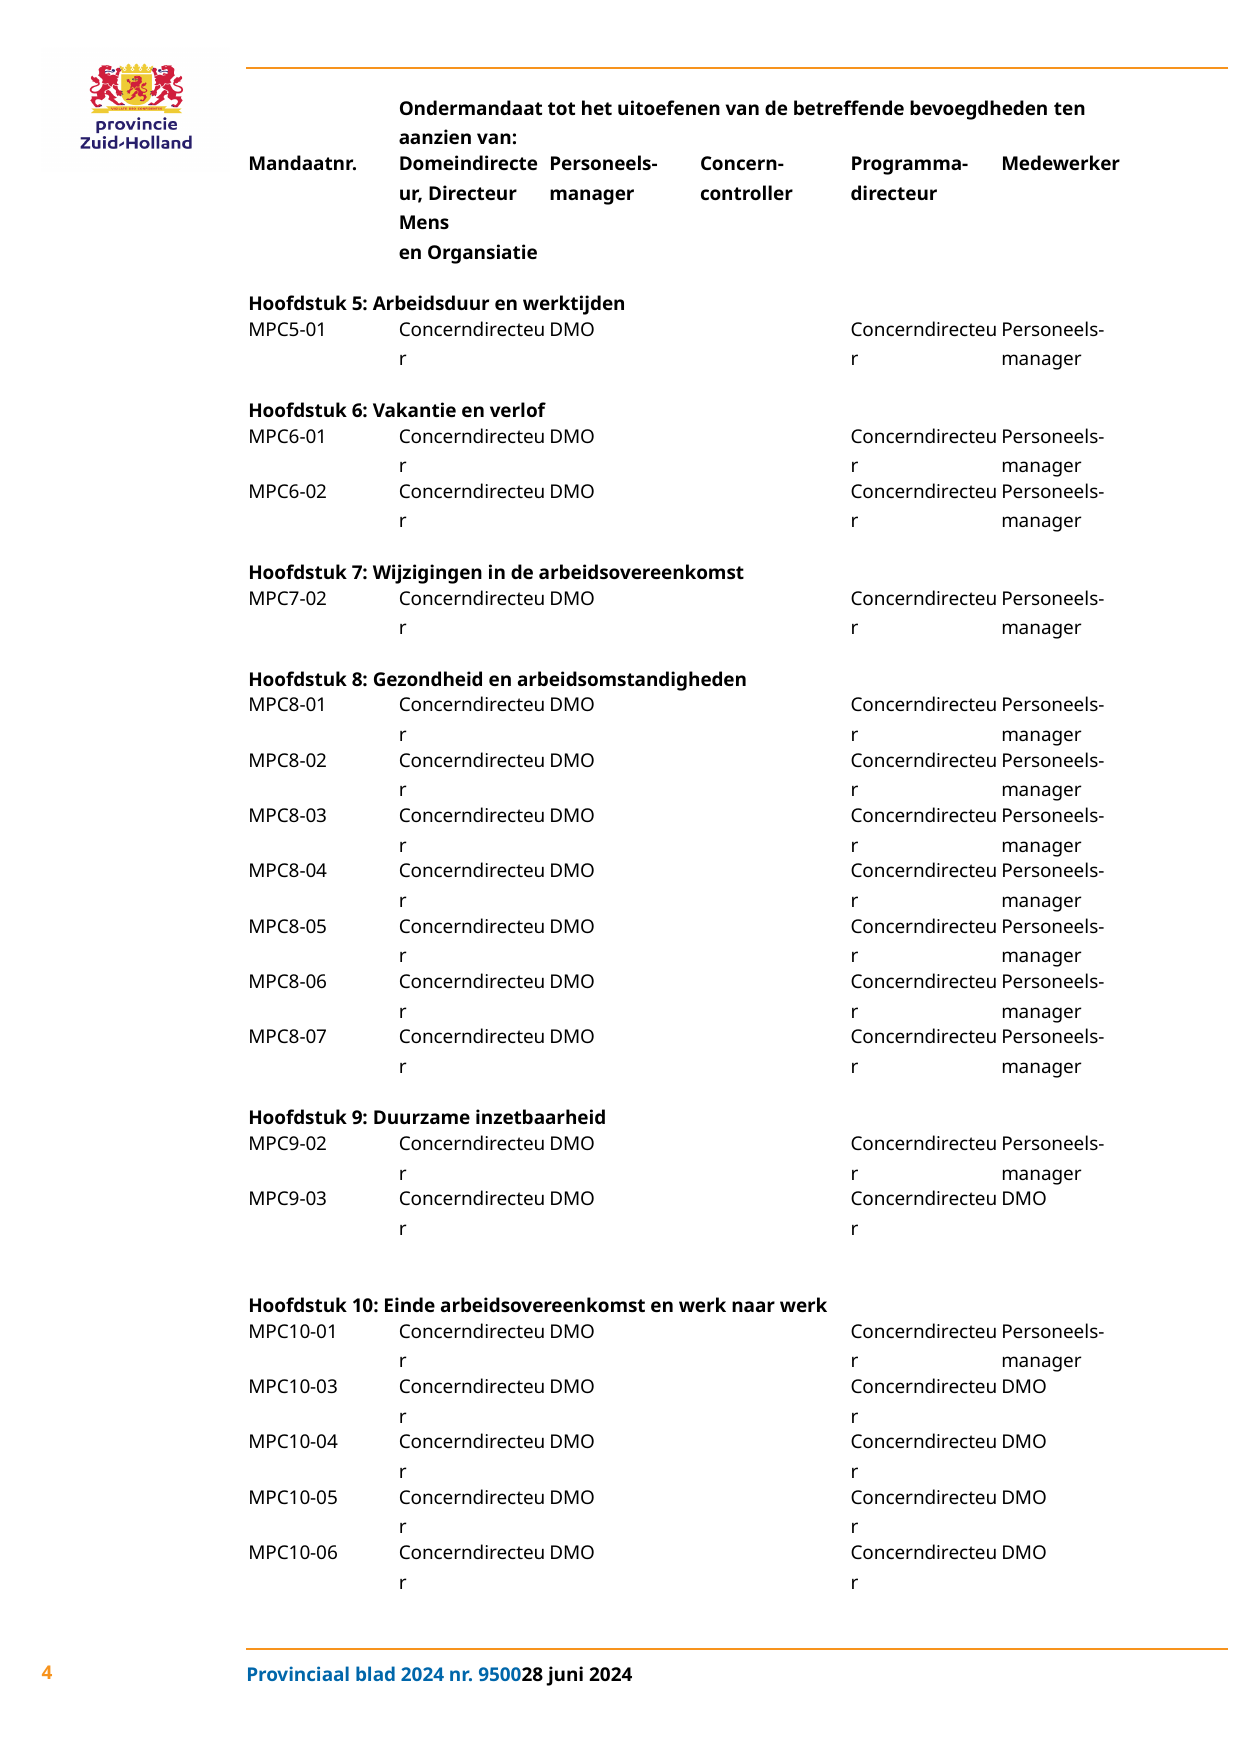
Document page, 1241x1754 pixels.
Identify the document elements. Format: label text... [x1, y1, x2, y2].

table_cell Personeels- manager [1001, 913, 1152, 968]
table_cell DMO [549, 1024, 700, 1079]
table_cell DMO [549, 1484, 700, 1539]
table_cell Domeindirecteur, Directeur Mens en Organsiatie [399, 150, 549, 264]
table_cell [549, 640, 700, 666]
table_cell [1001, 371, 1152, 397]
table_cell [549, 1079, 700, 1104]
table_cell Programma-directeur [850, 150, 1001, 264]
table_cell [399, 265, 549, 290]
table_cell Personeels- manager [1001, 692, 1152, 747]
table_cell DMO [549, 585, 700, 640]
table_cell [700, 423, 850, 478]
table_cell [399, 640, 549, 666]
table_cell [549, 1241, 700, 1267]
table_cell [700, 1429, 850, 1484]
table_cell MPC8-05 [248, 913, 398, 968]
table_cell Personeels- manager [1001, 1318, 1152, 1373]
table_cell Hoofdstuk 7: Wijzigingen in de arbeidsovereenkomst [248, 559, 1152, 585]
table_cell [700, 1186, 850, 1241]
picture [41, 47, 231, 172]
table_cell [850, 640, 1001, 666]
table_cell Concerndirecteur [399, 1130, 549, 1186]
table_cell MPC8-03 [248, 802, 398, 858]
table_cell MPC10-05 [248, 1484, 398, 1539]
table_cell DMO [549, 1186, 700, 1241]
table_cell Personeels- manager [1001, 802, 1152, 858]
table_cell Concerndirecteur [850, 913, 1001, 968]
table_cell Hoofdstuk 10: Einde arbeidsovereenkomst en werk naar werk [248, 1293, 1152, 1318]
table_header Ondermandaat tot het uitoefenen van de betreffende bevoegdheden ten aanzien van: [399, 95, 1152, 150]
table_cell Concerndirecteur [850, 316, 1001, 371]
table_cell [700, 371, 850, 397]
table_cell MPC5-01 [248, 316, 398, 371]
table_cell Concerndirecteur [399, 585, 549, 640]
table_cell Concerndirecteur [399, 858, 549, 913]
table_cell [399, 1079, 549, 1104]
table_cell Concerndirecteur [399, 478, 549, 533]
table_cell [399, 1267, 549, 1292]
table_cell DMO [1001, 1539, 1152, 1595]
table_cell Concerndirecteur [850, 747, 1001, 802]
table_cell [1001, 534, 1152, 559]
table_cell DMO [549, 478, 700, 533]
table_cell Concerndirecteur [850, 692, 1001, 747]
table_cell [850, 265, 1001, 290]
table_cell Personeels- manager [1001, 1130, 1152, 1186]
table_cell Concerndirecteur [850, 1024, 1001, 1079]
table_cell DMO [549, 913, 700, 968]
table_cell Concerndirecteur [399, 692, 549, 747]
table_cell [248, 1267, 398, 1292]
table_cell Concerndirecteur [399, 1318, 549, 1373]
table_cell DMO [1001, 1484, 1152, 1539]
table_cell Concerndirecteur [399, 423, 549, 478]
table_cell [549, 265, 700, 290]
table_cell Concerndirecteur [399, 1186, 549, 1241]
table_cell [399, 1241, 549, 1267]
table_cell [399, 534, 549, 559]
table_cell [700, 692, 850, 747]
table_cell MPC6-01 [248, 423, 398, 478]
table_cell Concerndirecteur [399, 1374, 549, 1429]
table_cell Personeels- manager [1001, 316, 1152, 371]
table_cell Concerndirecteur [399, 968, 549, 1023]
table_cell Personeels- manager [1001, 478, 1152, 533]
table_cell [1001, 265, 1152, 290]
table_cell MPC9-02 [248, 1130, 398, 1186]
table_cell MPC9-03 [248, 1186, 398, 1241]
table_cell [700, 316, 850, 371]
table_cell Concerndirecteur [399, 1484, 549, 1539]
table_cell [700, 747, 850, 802]
table_cell DMO [1001, 1186, 1152, 1241]
table_cell [700, 1318, 850, 1373]
table_cell [700, 585, 850, 640]
table_cell Concerndirecteur [850, 1429, 1001, 1484]
table_cell Concerndirecteur [850, 423, 1001, 478]
table_cell Medewerker [1001, 150, 1152, 264]
table_cell DMO [549, 316, 700, 371]
table_cell [700, 1130, 850, 1186]
table_cell DMO [549, 1539, 700, 1595]
table_cell Hoofdstuk 5: Arbeidsduur en werktijden [248, 290, 1152, 316]
table_cell [248, 371, 398, 397]
table_cell Concerndirecteur [399, 1024, 549, 1079]
table_cell Concerndirecteur [850, 858, 1001, 913]
table_cell [850, 1267, 1001, 1292]
table_cell [248, 1241, 398, 1267]
table_cell [549, 534, 700, 559]
table_cell DMO [1001, 1429, 1152, 1484]
table_cell [549, 1267, 700, 1292]
table_cell [700, 478, 850, 533]
table_cell Concerndirecteur [399, 913, 549, 968]
table_cell [1001, 1079, 1152, 1104]
table_cell MPC8-01 [248, 692, 398, 747]
table_cell Personeels- manager [1001, 858, 1152, 913]
table_cell Concerndirecteur [399, 747, 549, 802]
table_cell Concerndirecteur [850, 1186, 1001, 1241]
table_cell Concerndirecteur [850, 478, 1001, 533]
table_cell [700, 913, 850, 968]
table_cell MPC8-04 [248, 858, 398, 913]
table_cell Personeels- manager [1001, 1024, 1152, 1079]
table_cell Concerndirecteur [850, 968, 1001, 1023]
table_cell MPC10-04 [248, 1429, 398, 1484]
table_cell Concerndirecteur [850, 1539, 1001, 1595]
table_cell [549, 371, 700, 397]
table_cell Hoofdstuk 9: Duurzame inzetbaarheid [248, 1105, 1152, 1130]
table_cell [850, 534, 1001, 559]
table_cell Hoofdstuk 6: Vakantie en verlof [248, 397, 1152, 423]
table_cell [700, 534, 850, 559]
table_cell Personeels-manager [549, 150, 700, 264]
table_cell DMO [549, 747, 700, 802]
table_cell Concerndirecteur [850, 1318, 1001, 1373]
table_cell DMO [549, 968, 700, 1023]
table_cell DMO [549, 1318, 700, 1373]
table_cell DMO [549, 858, 700, 913]
table_cell MPC8-02 [248, 747, 398, 802]
table_cell [1001, 1241, 1152, 1267]
table_cell [700, 265, 850, 290]
table_cell [700, 1484, 850, 1539]
table_cell [248, 534, 398, 559]
table_cell [248, 1079, 398, 1104]
table_cell [1001, 1267, 1152, 1292]
table_cell MPC8-06 [248, 968, 398, 1023]
table_cell [700, 1267, 850, 1292]
table_cell [248, 265, 398, 290]
table_cell [700, 858, 850, 913]
table_cell Personeels- manager [1001, 968, 1152, 1023]
table_header [248, 95, 398, 150]
table_cell Personeels- manager [1001, 747, 1152, 802]
table_cell MPC10-03 [248, 1374, 398, 1429]
table_cell Concerndirecteur [850, 802, 1001, 858]
table_cell [399, 371, 549, 397]
table_cell Concerndirecteur [399, 802, 549, 858]
table_cell [248, 640, 398, 666]
table_cell Concerndirecteur [850, 1130, 1001, 1186]
table_cell [700, 1024, 850, 1079]
table_cell Concern- controller [700, 150, 850, 264]
table_cell MPC6-02 [248, 478, 398, 533]
table_cell [700, 1374, 850, 1429]
table_cell Concerndirecteur [850, 1484, 1001, 1539]
table_cell DMO [1001, 1374, 1152, 1429]
table_cell DMO [549, 692, 700, 747]
table_cell [700, 1241, 850, 1267]
table_cell [850, 1079, 1001, 1104]
table_cell [1001, 640, 1152, 666]
table_cell [850, 371, 1001, 397]
table_cell [700, 640, 850, 666]
table_cell [850, 1241, 1001, 1267]
table_cell DMO [549, 1429, 700, 1484]
table_cell DMO [549, 1374, 700, 1429]
table_cell Concerndirecteur [850, 585, 1001, 640]
table_cell [700, 968, 850, 1023]
table_cell MPC8-07 [248, 1024, 398, 1079]
table_cell Hoofdstuk 8: Gezondheid en arbeidsomstandigheden [248, 666, 1152, 692]
table_cell [700, 802, 850, 858]
table_cell DMO [549, 423, 700, 478]
table_cell [700, 1539, 850, 1595]
table_cell Concerndirecteur [399, 316, 549, 371]
table_cell DMO [549, 1130, 700, 1186]
table_cell MPC10-01 [248, 1318, 398, 1373]
table_cell Mandaatnr. [248, 150, 398, 264]
table_cell Concerndirecteur [850, 1374, 1001, 1429]
table_cell Personeels- manager [1001, 423, 1152, 478]
table_cell Concerndirecteur [399, 1539, 549, 1595]
table_cell [700, 1079, 850, 1104]
table_cell DMO [549, 802, 700, 858]
table_cell MPC10-06 [248, 1539, 398, 1595]
table_cell Concerndirecteur [399, 1429, 549, 1484]
table_cell MPC7-02 [248, 585, 398, 640]
table_cell Personeels- manager [1001, 585, 1152, 640]
